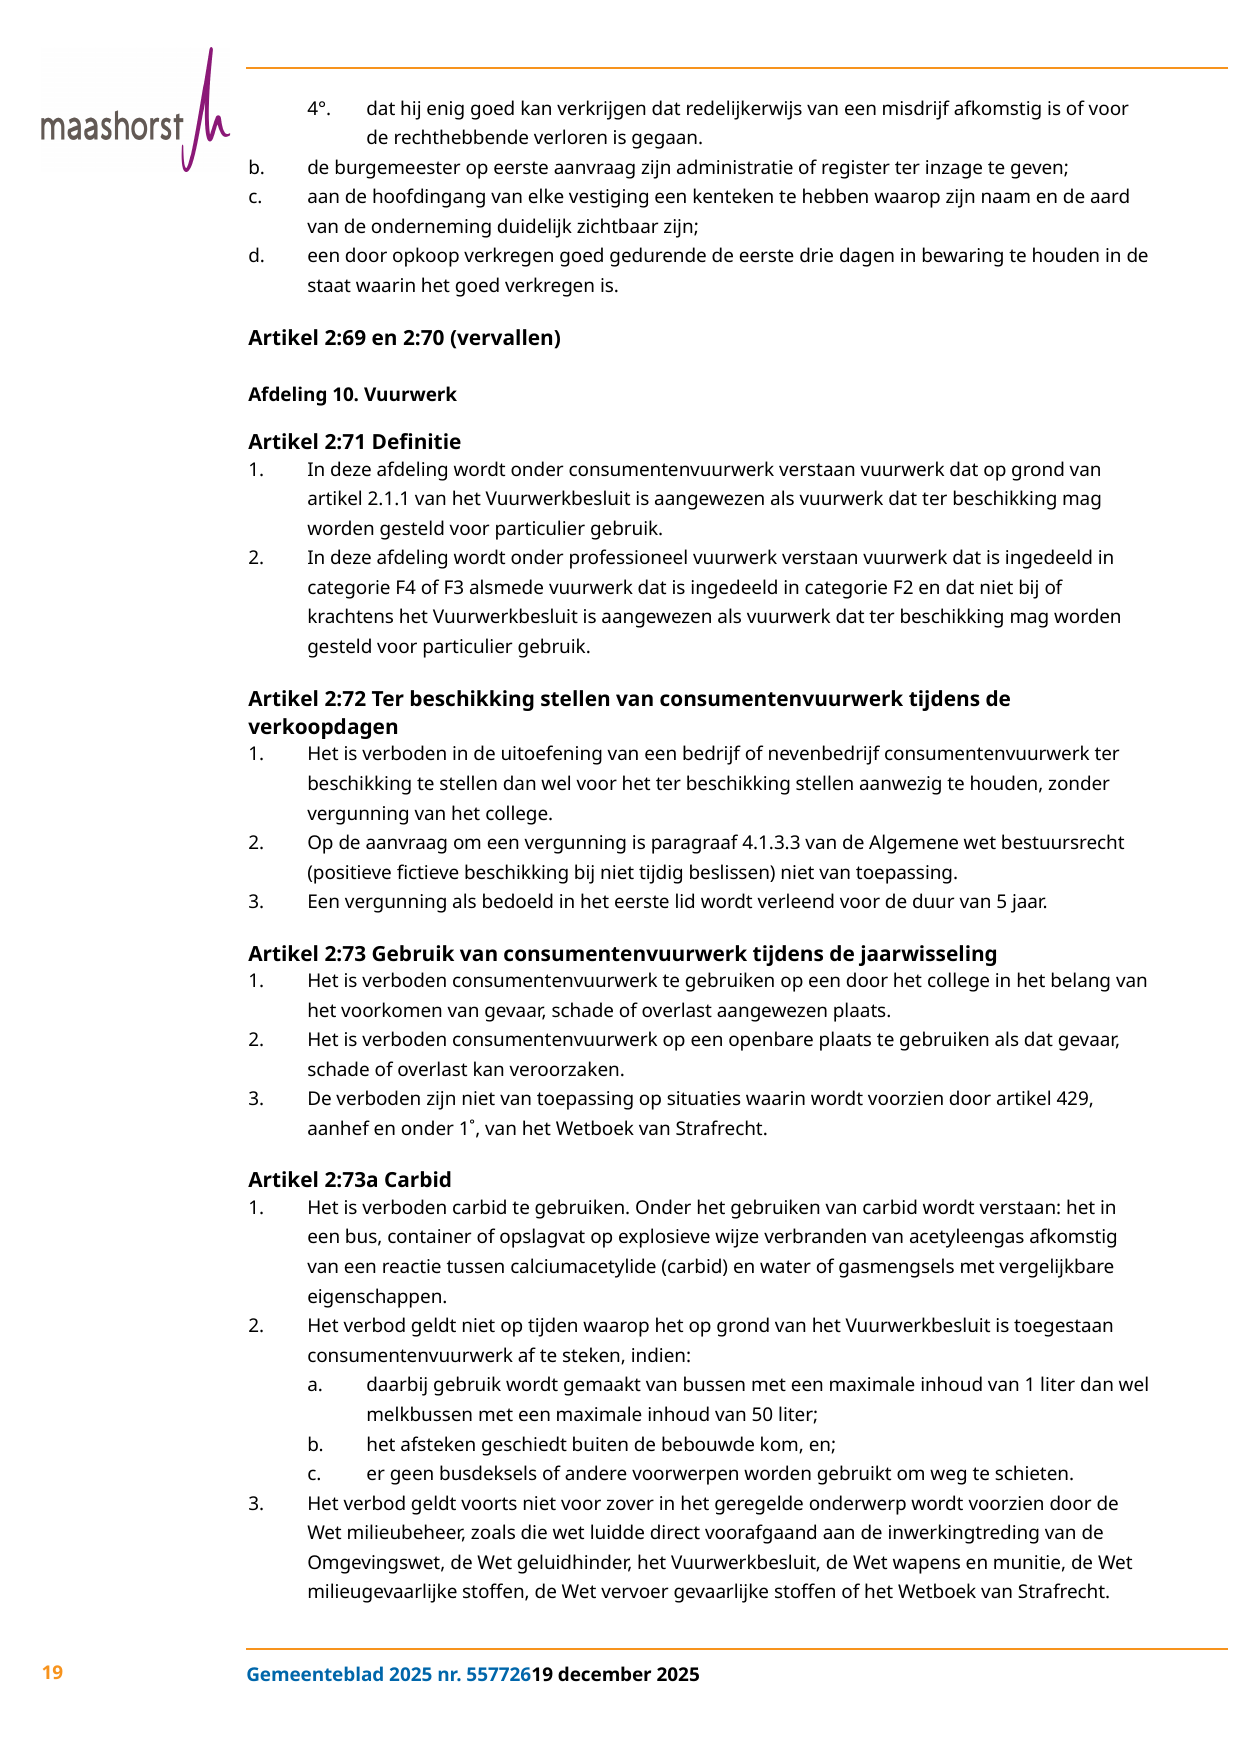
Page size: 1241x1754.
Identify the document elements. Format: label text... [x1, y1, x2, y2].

list De verboden zijn niet van toepassing op situaties waarin wordt voorzien door artikel 429, aanhef en onder 1˚, van het Wetboek van Strafrecht. [248, 1086, 1152, 1141]
picture [41, 47, 231, 172]
list Het is verboden consumentenvuurwerk te gebruiken op een door het college in het belang van het voorkomen van gevaar, schade of overlast aangewezen plaats. [248, 967, 1152, 1023]
list Het is verboden consumentenvuurwerk op een openbare plaats te gebruiken als dat gevaar, schade of overlast kan veroorzaken. [248, 1026, 1152, 1082]
list de burgemeester op eerste aanvraag zijn administratie of register ter inzage te geven; [248, 154, 1152, 180]
text Artikel 2:71 Definitie [248, 427, 1152, 456]
list Het verbod geldt niet op tijden waarop het op grond van het Vuurwerkbesluit is toegestaan consumentenvuurwerk af te steken, indien: [248, 1312, 1152, 1368]
list Het is verboden in de uitoefening van een bedrijf of nevenbedrijf consumentenvuurwerk ter beschikking te stellen dan wel voor het ter beschikking stellen aanwezig te houden, zonder vergunning van het college. [248, 741, 1152, 825]
list daarbij gebruik wordt gemaakt van bussen met een maximale inhoud van 1 liter dan wel melkbussen met een maximale inhoud van 50 liter; [307, 1372, 1152, 1427]
text Artikel 2:72 Ter beschikking stellen van consumentenvuurwerk tijdens de verkoopdagen [248, 684, 1152, 741]
list Op de aanvraag om een vergunning is paragraaf 4.1.3.3 van de Algemene wet bestuursrecht (positieve fictieve beschikking bij niet tijdig beslissen) niet van toepassing. [248, 829, 1152, 884]
text Artikel 2:73 Gebruik van consumentenvuurwerk tijdens de jaarwisseling [248, 939, 1152, 967]
text Artikel 2:73a Carbid [248, 1166, 1152, 1194]
text Afdeling 10. Vuurwerk [248, 381, 1152, 406]
list Het verbod geldt voorts niet voor zover in het geregelde onderwerp wordt voorzien door de Wet milieubeheer, zoals die wet luidde direct voorafgaand aan de inwerkingtreding van de Omgevingswet, de Wet geluidhinder, het Vuurwerkbesluit, de Wet wapens en munitie, de Wet milieugevaarlijke stoffen, de Wet vervoer gevaarlijke stoffen of het Wetboek van Strafrecht. [248, 1490, 1152, 1604]
list dat hij enig goed kan verkrijgen dat redelijkerwijs van een misdrijf afkomstig is of voor de rechthebbende verloren is gegaan. [307, 95, 1152, 150]
list Het is verboden carbid te gebruiken. Onder het gebruiken van carbid wordt verstaan: het in een bus, container of opslagvat op explosieve wijze verbranden van acetyleengas afkomstig van een reactie tussen calciumacetylide (carbid) en water of gasmengsels met vergelijkbare eigenschappen. [248, 1194, 1152, 1308]
list In deze afdeling wordt onder consumentenvuurwerk verstaan vuurwerk dat op grond van artikel 2.1.1 van het Vuurwerkbesluit is aangewezen als vuurwerk dat ter beschikking mag worden gesteld voor particulier gebruik. [248, 456, 1152, 541]
list een door opkoop verkregen goed gedurende de eerste drie dagen in bewaring te houden in de staat waarin het goed verkregen is. [248, 243, 1152, 298]
text Artikel 2:69 en 2:70 (vervallen) [248, 323, 1152, 351]
list In deze afdeling wordt onder professioneel vuurwerk verstaan vuurwerk dat is ingedeeld in categorie F4 of F3 alsmede vuurwerk dat is ingedeeld in categorie F2 en dat niet bij of krachtens het Vuurwerkbesluit is aangewezen als vuurwerk dat ter beschikking mag worden gesteld voor particulier gebruik. [248, 544, 1152, 659]
list Een vergunning als bedoeld in het eerste lid wordt verleend voor de duur van 5 jaar. [248, 888, 1152, 914]
list het afsteken geschiedt buiten de bebouwde kom, en; [307, 1431, 1152, 1456]
list aan de hoofdingang van elke vestiging een kenteken te hebben waarop zijn naam en de aard van de onderneming duidelijk zichtbaar zijn; [248, 183, 1152, 239]
list er geen busdeksels of andere voorwerpen worden gebruikt om weg te schieten. [307, 1460, 1152, 1486]
